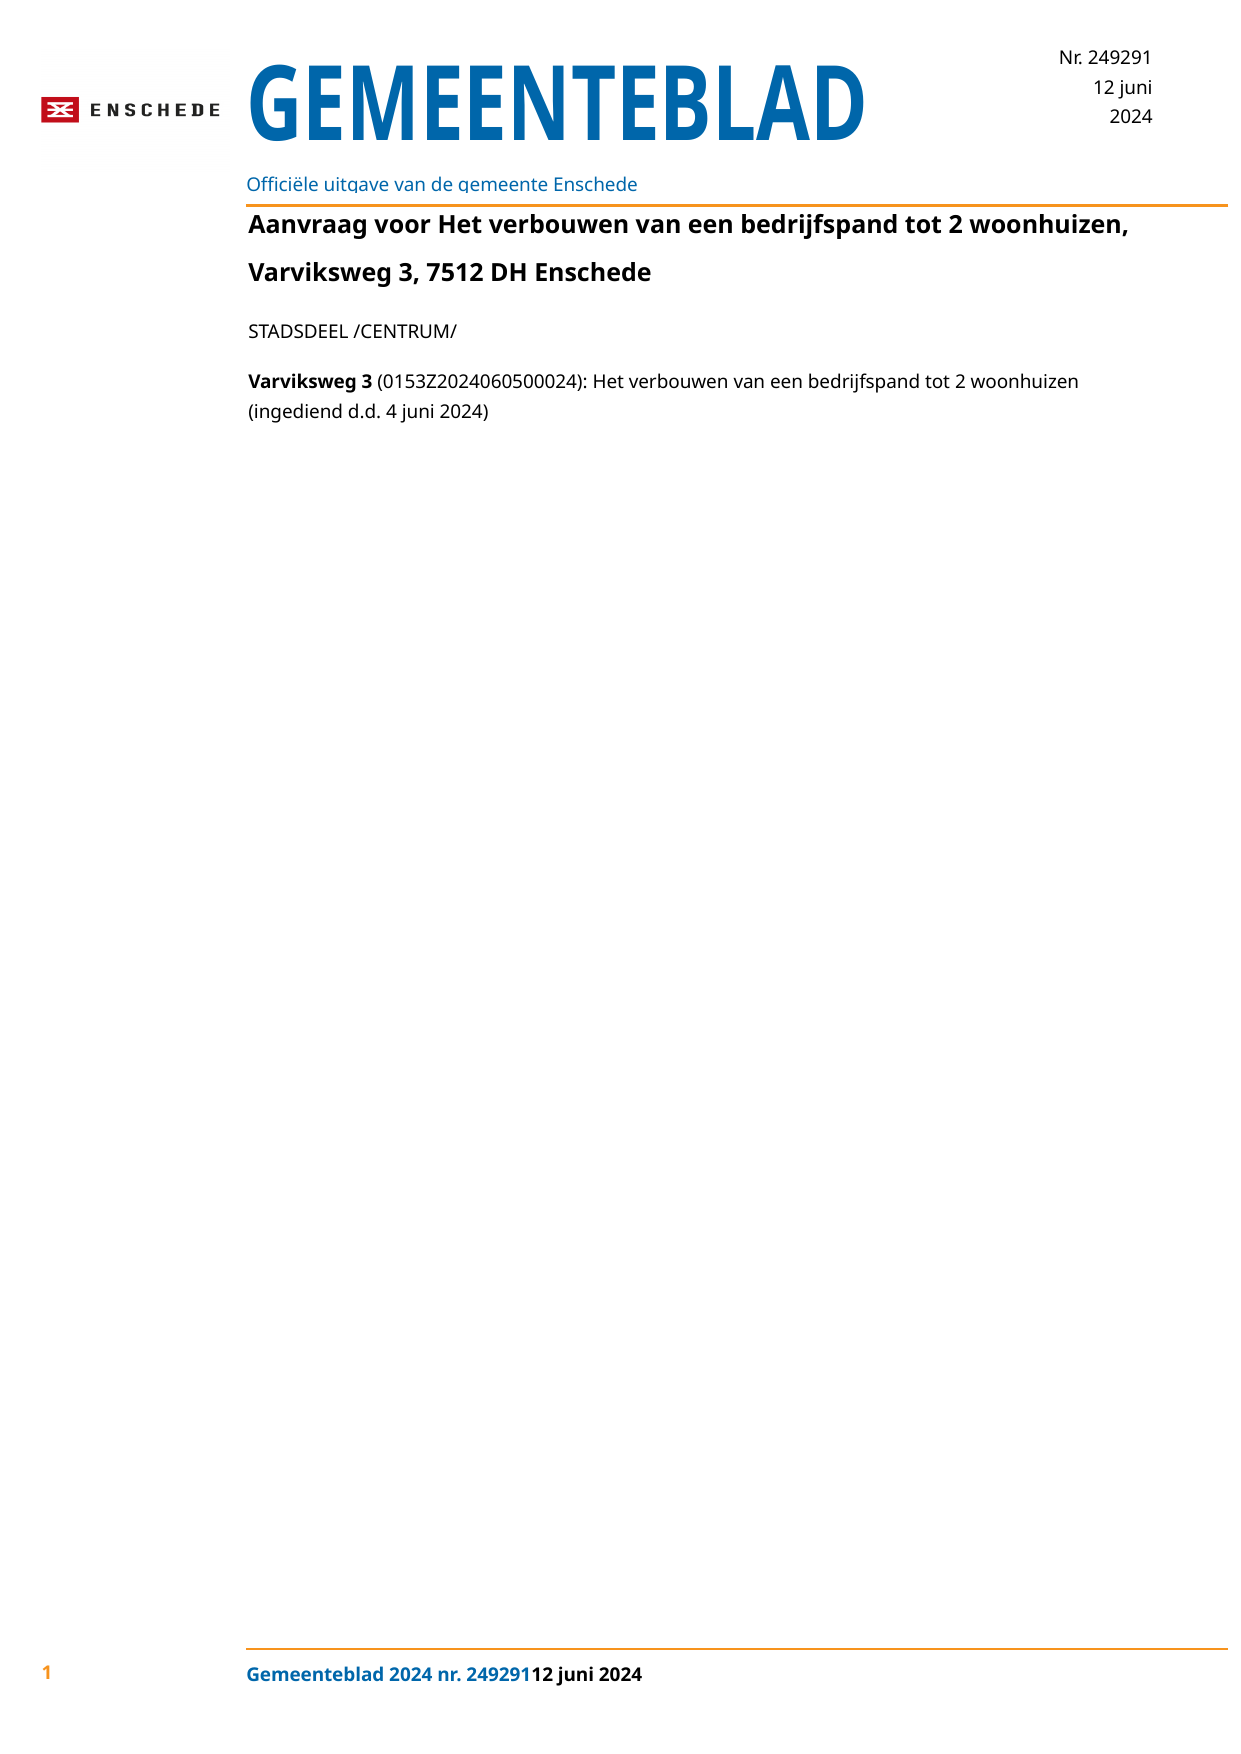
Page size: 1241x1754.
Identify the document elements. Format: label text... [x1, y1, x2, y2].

text Aanvraag voor Het verbouwen van een bedrijfspand tot 2 woonhuizen, Varviksweg 3, 7512 DH Enschede [248, 207, 1152, 288]
picture [41, 47, 231, 172]
text STADSDEEL /CENTRUM/ [248, 318, 1152, 344]
text Varviksweg 3 (0153Z2024060500024): Het verbouwen van een bedrijfspand tot 2 woonhuizen (ingediend d.d. 4 juni 2024) [248, 368, 1152, 424]
